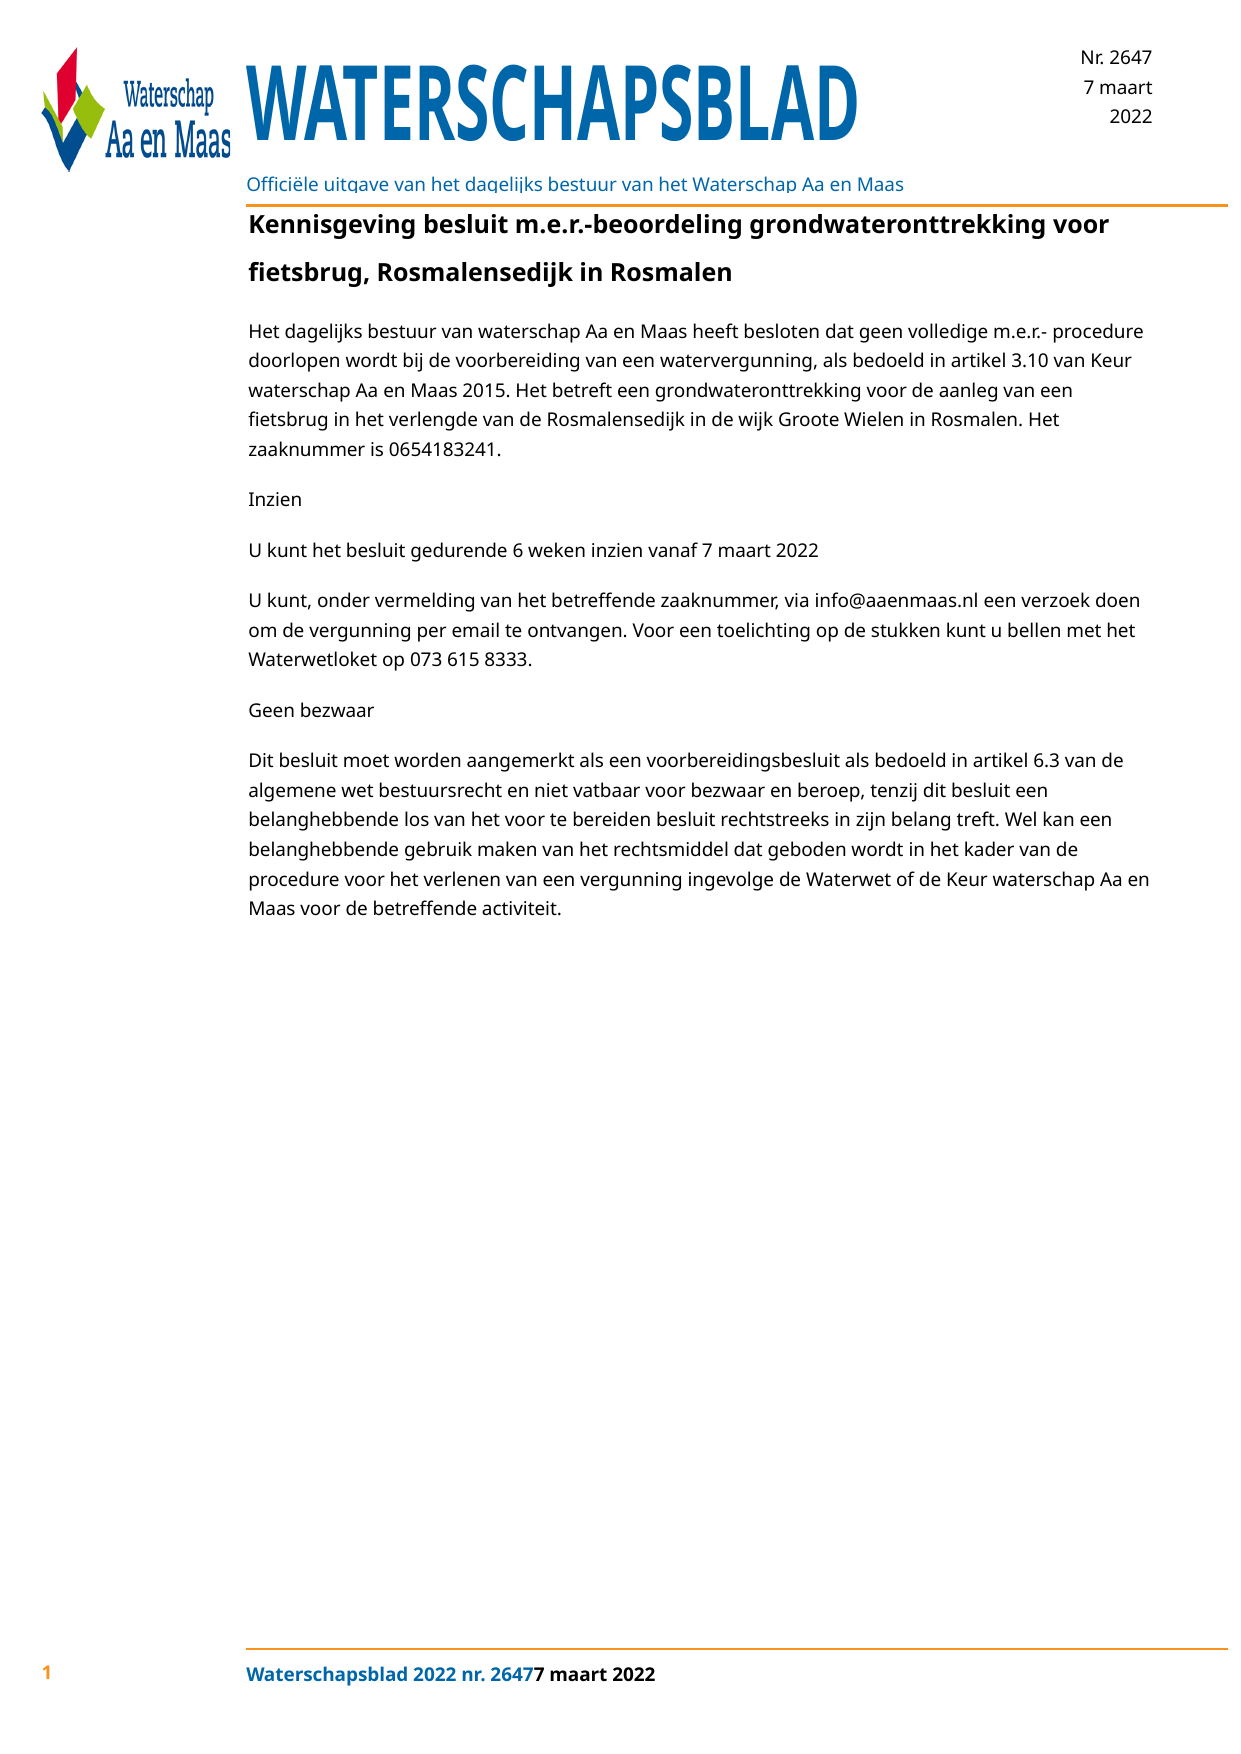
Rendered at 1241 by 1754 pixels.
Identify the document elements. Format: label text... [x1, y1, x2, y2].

text Inzien [248, 487, 1152, 512]
text U kunt, onder vermelding van het betreffende zaaknummer, via info@aaenmaas.nl een verzoek doen om de vergunning per email te ontvangen. Voor een toelichting op de stukken kunt u bellen met het Waterwetloket op 073 615 8333. [248, 587, 1152, 672]
picture [41, 47, 231, 172]
text Dit besluit moet worden aangemerkt als een voorbereidingsbesluit als bedoeld in artikel 6.3 van de algemene wet bestuursrecht en niet vatbaar voor bezwaar en beroep, tenzij dit besluit een belanghebbende los van het voor te bereiden besluit rechtstreeks in zijn belang treft. Wel kan een belanghebbende gebruik maken van het rechtsmiddel dat geboden wordt in het kader van de procedure voor het verlenen van een vergunning ingevolge de Waterwet of de Keur waterschap Aa en Maas voor de betreffende activiteit. [248, 747, 1152, 921]
text Het dagelijks bestuur van waterschap Aa en Maas heeft besloten dat geen volledige m.e.r.- procedure doorlopen wordt bij de voorbereiding van een watervergunning, als bedoeld in artikel 3.10 van Keur waterschap Aa en Maas 2015. Het betreft een grondwateronttrekking voor de aanleg van een fietsbrug in het verlengde van de Rosmalensedijk in de wijk Groote Wielen in Rosmalen. Het zaaknummer is 0654183241. [248, 318, 1152, 462]
text U kunt het besluit gedurende 6 weken inzien vanaf 7 maart 2022 [248, 537, 1152, 563]
text Kennisgeving besluit m.e.r.-beoordeling grondwateronttrekking voor fietsbrug, Rosmalensedijk in Rosmalen [248, 207, 1152, 288]
text Geen bezwaar [248, 697, 1152, 723]
